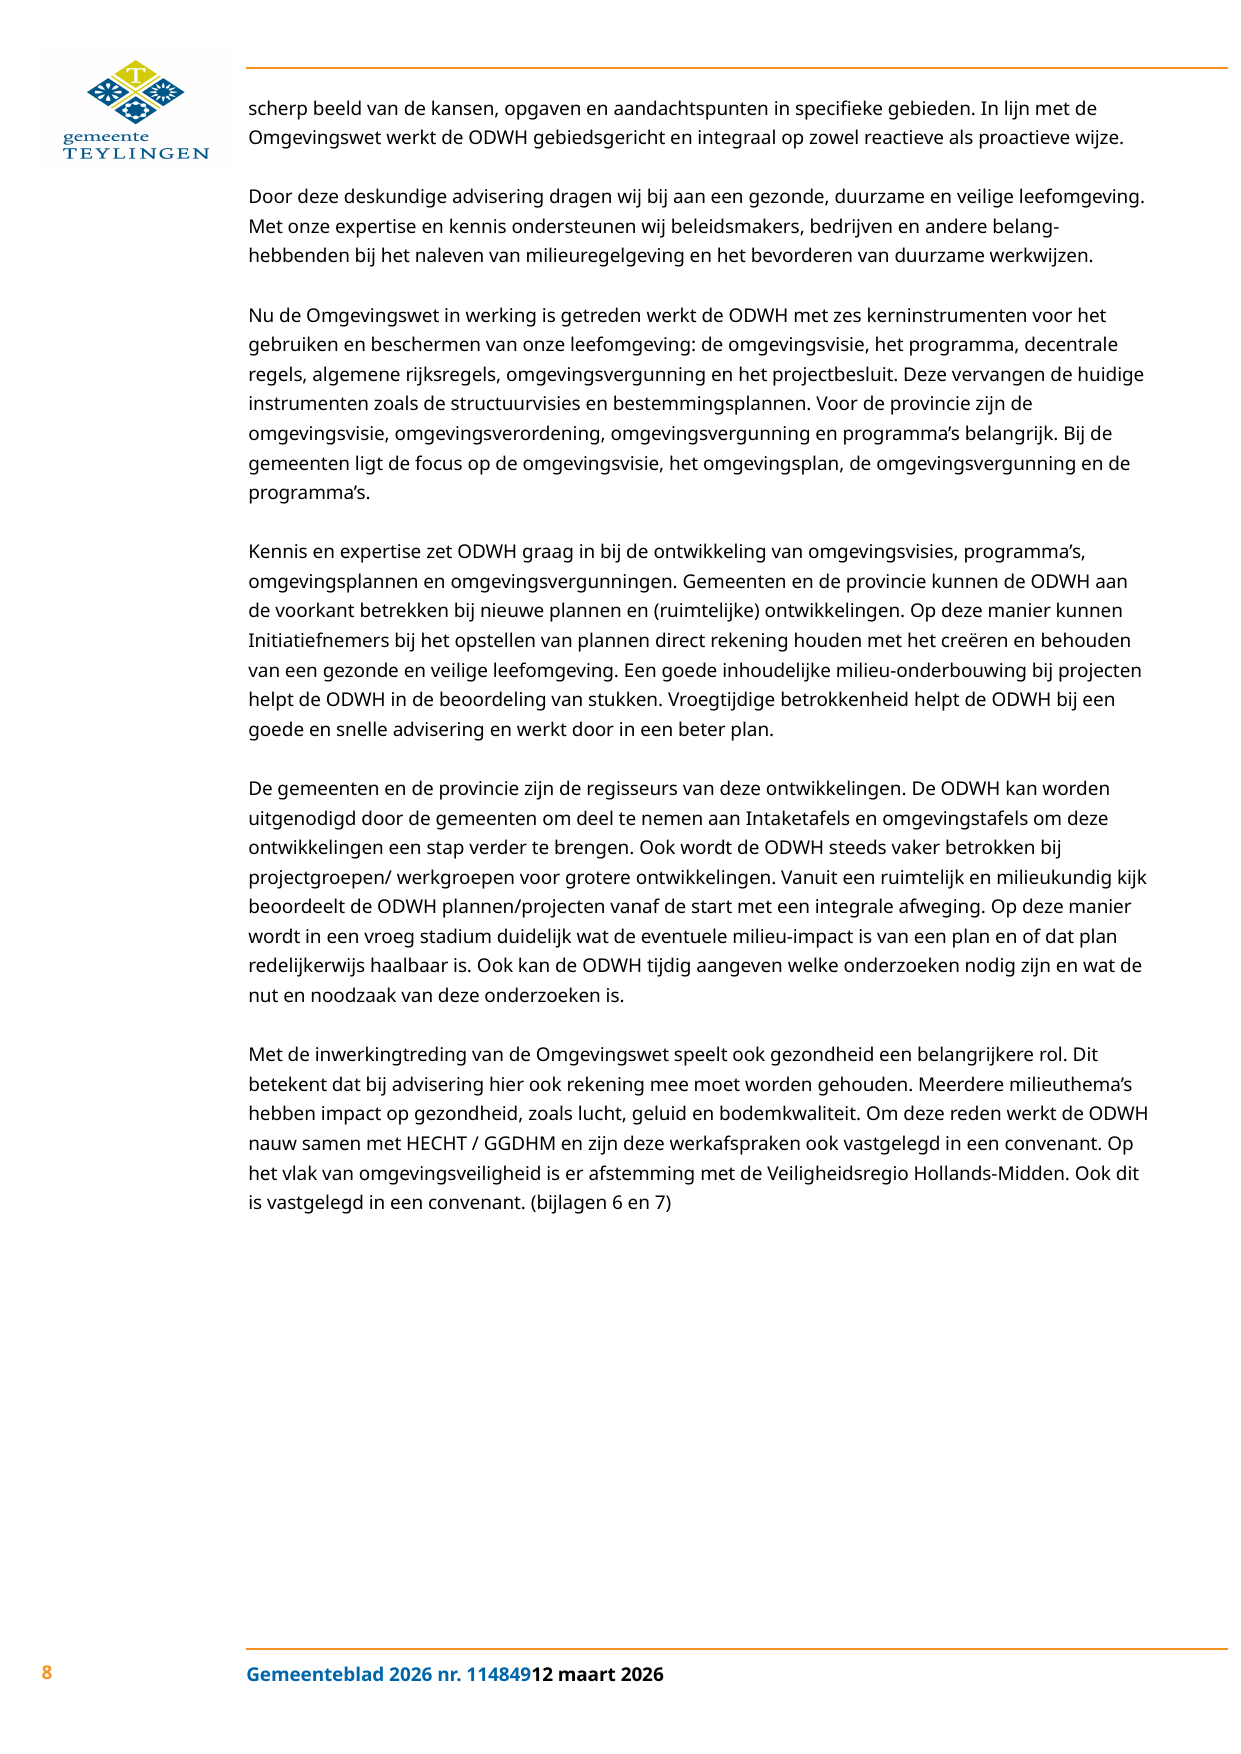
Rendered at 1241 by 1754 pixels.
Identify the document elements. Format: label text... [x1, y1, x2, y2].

text Kennis en expertise zet ODWH graag in bij de ontwikkeling van omgevingsvisies, programma’s, omgevingsplannen en omgevingsvergunningen. Gemeenten en de provincie kunnen de ODWH aan de voorkant betrekken bij nieuwe plannen en (ruimtelijke) ontwikkelingen. Op deze manier kunnen Initiatiefnemers bij het opstellen van plannen direct rekening houden met het creëren en behouden van een gezonde en veilige leefomgeving. Een goede inhoudelijke milieu-onderbouwing bij projecten helpt de ODWH in de beoordeling van stukken. Vroegtijdige betrokkenheid helpt de ODWH bij een goede en snelle advisering en werkt door in een beter plan. [248, 538, 1152, 742]
picture [41, 47, 231, 172]
text Door deze deskundige advisering dragen wij bij aan een gezonde, duurzame en veilige leefomgeving. Met onze expertise en kennis ondersteunen wij beleidsmakers, bedrijven en andere belang-hebbenden bij het naleven van milieuregelgeving en het bevorderen van duurzame werkwijzen. [248, 183, 1152, 268]
text Met de inwerkingtreding van de Omgevingswet speelt ook gezondheid een belangrijkere rol. Dit betekent dat bij advisering hier ook rekening mee moet worden gehouden. Meerdere milieuthema’s hebben impact op gezondheid, zoals lucht, geluid en bodemkwaliteit. Om deze reden werkt de ODWH nauw samen met HECHT / GGDHM en zijn deze werkafspraken ook vastgelegd in een convenant. Op het vlak van omgevingsveiligheid is er afstemming met de Veiligheidsregio Hollands-Midden. Ook dit is vastgelegd in een convenant. (bijlagen 6 en 7) [248, 1041, 1152, 1215]
text Nu de Omgevingswet in werking is getreden werkt de ODWH met zes kerninstrumenten voor het gebruiken en beschermen van onze leefomgeving: de omgevingsvisie, het programma, decentrale regels, algemene rijksregels, omgevingsvergunning en het projectbesluit. Deze vervangen de huidige instrumenten zoals de structuurvisies en bestemmingsplannen. Voor de provincie zijn de omgevingsvisie, omgevingsverordening, omgevingsvergunning en programma’s belangrijk. Bij de gemeenten ligt de focus op de omgevingsvisie, het omgevingsplan, de omgevingsvergunning en de programma’s. [248, 302, 1152, 505]
text De gemeenten en de provincie zijn de regisseurs van deze ontwikkelingen. De ODWH kan worden uitgenodigd door de gemeenten om deel te nemen aan Intaketafels en omgevingstafels om deze ontwikkelingen een stap verder te brengen. Ook wordt de ODWH steeds vaker betrokken bij projectgroepen/ werkgroepen voor grotere ontwikkelingen. Vanuit een ruimtelijk en milieukundig kijk beoordeelt de ODWH plannen/projecten vanaf de start met een integrale afweging. Op deze manier wordt in een vroeg stadium duidelijk wat de eventuele milieu-impact is van een plan en of dat plan redelijkerwijs haalbaar is. Ook kan de ODWH tijdig aangeven welke onderzoeken nodig zijn en wat de nut en noodzaak van deze onderzoeken is. [248, 775, 1152, 1008]
text scherp beeld van de kansen, opgaven en aandachtspunten in specifieke gebieden. In lijn met de Omgevingswet werkt de ODWH gebiedsgericht en integraal op zowel reactieve als proactieve wijze. [248, 95, 1152, 150]
